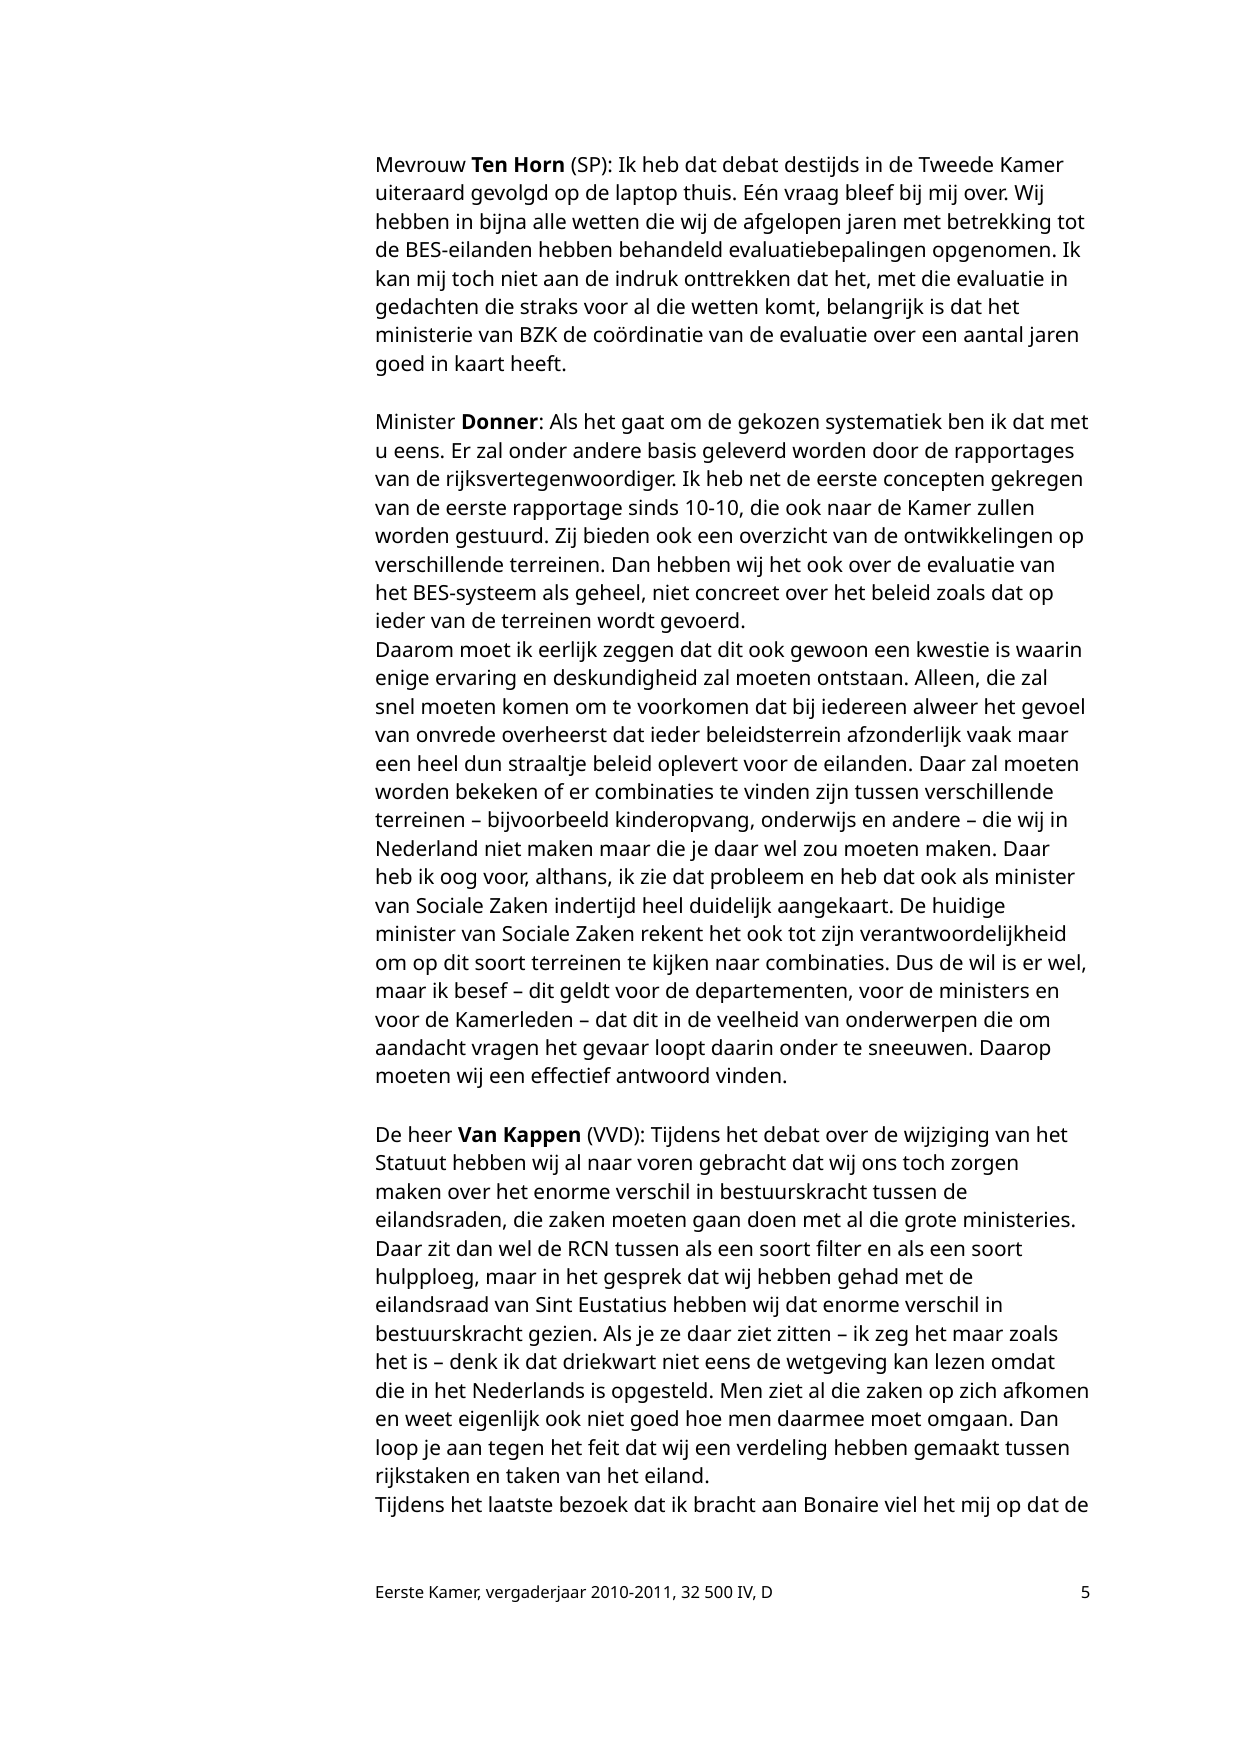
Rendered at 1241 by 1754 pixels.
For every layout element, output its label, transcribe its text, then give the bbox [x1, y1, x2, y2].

text De heer Van Kappen (VVD): Tijdens het debat over de wijziging van het Statuut hebben wij al naar voren gebracht dat wij ons toch zorgen maken over het enorme verschil in bestuurskracht tussen de eilandsraden, die zaken moeten gaan doen met al die grote ministeries. Daar zit dan wel de RCN tussen als een soort filter en als een soort hulpploeg, maar in het gesprek dat wij hebben gehad met de eilandsraad van Sint Eustatius hebben wij dat enorme verschil in bestuurskracht gezien. Als je ze daar ziet zitten – ik zeg het maar zoals het is – denk ik dat driekwart niet eens de wetgeving kan lezen omdat die in het Nederlands is opgesteld. Men ziet al die zaken op zich afkomen en weet eigenlijk ook niet goed hoe men daarmee moet omgaan. Dan loop je aan tegen het feit dat wij een verdeling hebben gemaakt tussen rijkstaken en taken van het eiland. [375, 1120, 1090, 1490]
text Daarom moet ik eerlijk zeggen dat dit ook gewoon een kwestie is waarin enige ervaring en deskundigheid zal moeten ontstaan. Alleen, die zal snel moeten komen om te voorkomen dat bij iedereen alweer het gevoel van onvrede overheerst dat ieder beleidsterrein afzonderlijk vaak maar een heel dun straaltje beleid oplevert voor de eilanden. Daar zal moeten worden bekeken of er combinaties te vinden zijn tussen verschillende terreinen – bijvoorbeeld kinderopvang, onderwijs en andere – die wij in Nederland niet maken maar die je daar wel zou moeten maken. Daar heb ik oog voor, althans, ik zie dat probleem en heb dat ook als minister van Sociale Zaken indertijd heel duidelijk aangekaart. De huidige minister van Sociale Zaken rekent het ook tot zijn verantwoordelijkheid om op dit soort terreinen te kijken naar combinaties. Dus de wil is er wel, maar ik besef – dit geldt voor de departementen, voor de ministers en voor de Kamerleden – dat dit in de veelheid van onderwerpen die om aandacht vragen het gevaar loopt daarin onder te sneeuwen. Daarop moeten wij een effectief antwoord vinden. [375, 635, 1090, 1090]
text Minister Donner: Als het gaat om de gekozen systematiek ben ik dat met u eens. Er zal onder andere basis geleverd worden door de rapportages van de rijksvertegenwoordiger. Ik heb net de eerste concepten gekregen van de eerste rapportage sinds 10-10, die ook naar de Kamer zullen worden gestuurd. Zij bieden ook een overzicht van de ontwikkelingen op verschillende terreinen. Dan hebben wij het ook over de evaluatie van het BES-systeem als geheel, niet concreet over het beleid zoals dat op ieder van de terreinen wordt gevoerd. [375, 407, 1090, 635]
text Tijdens het laatste bezoek dat ik bracht aan Bonaire viel het mij op dat de [375, 1490, 1090, 1518]
text Mevrouw Ten Horn (SP): Ik heb dat debat destijds in de Tweede Kamer uiteraard gevolgd op de laptop thuis. Eén vraag bleef bij mij over. Wij hebben in bijna alle wetten die wij de afgelopen jaren met betrekking tot de BES-eilanden hebben behandeld evaluatiebepalingen opgenomen. Ik kan mij toch niet aan de indruk onttrekken dat het, met die evaluatie in gedachten die straks voor al die wetten komt, belangrijk is dat het ministerie van BZK de coördinatie van de evaluatie over een aantal jaren goed in kaart heeft. [375, 150, 1090, 377]
